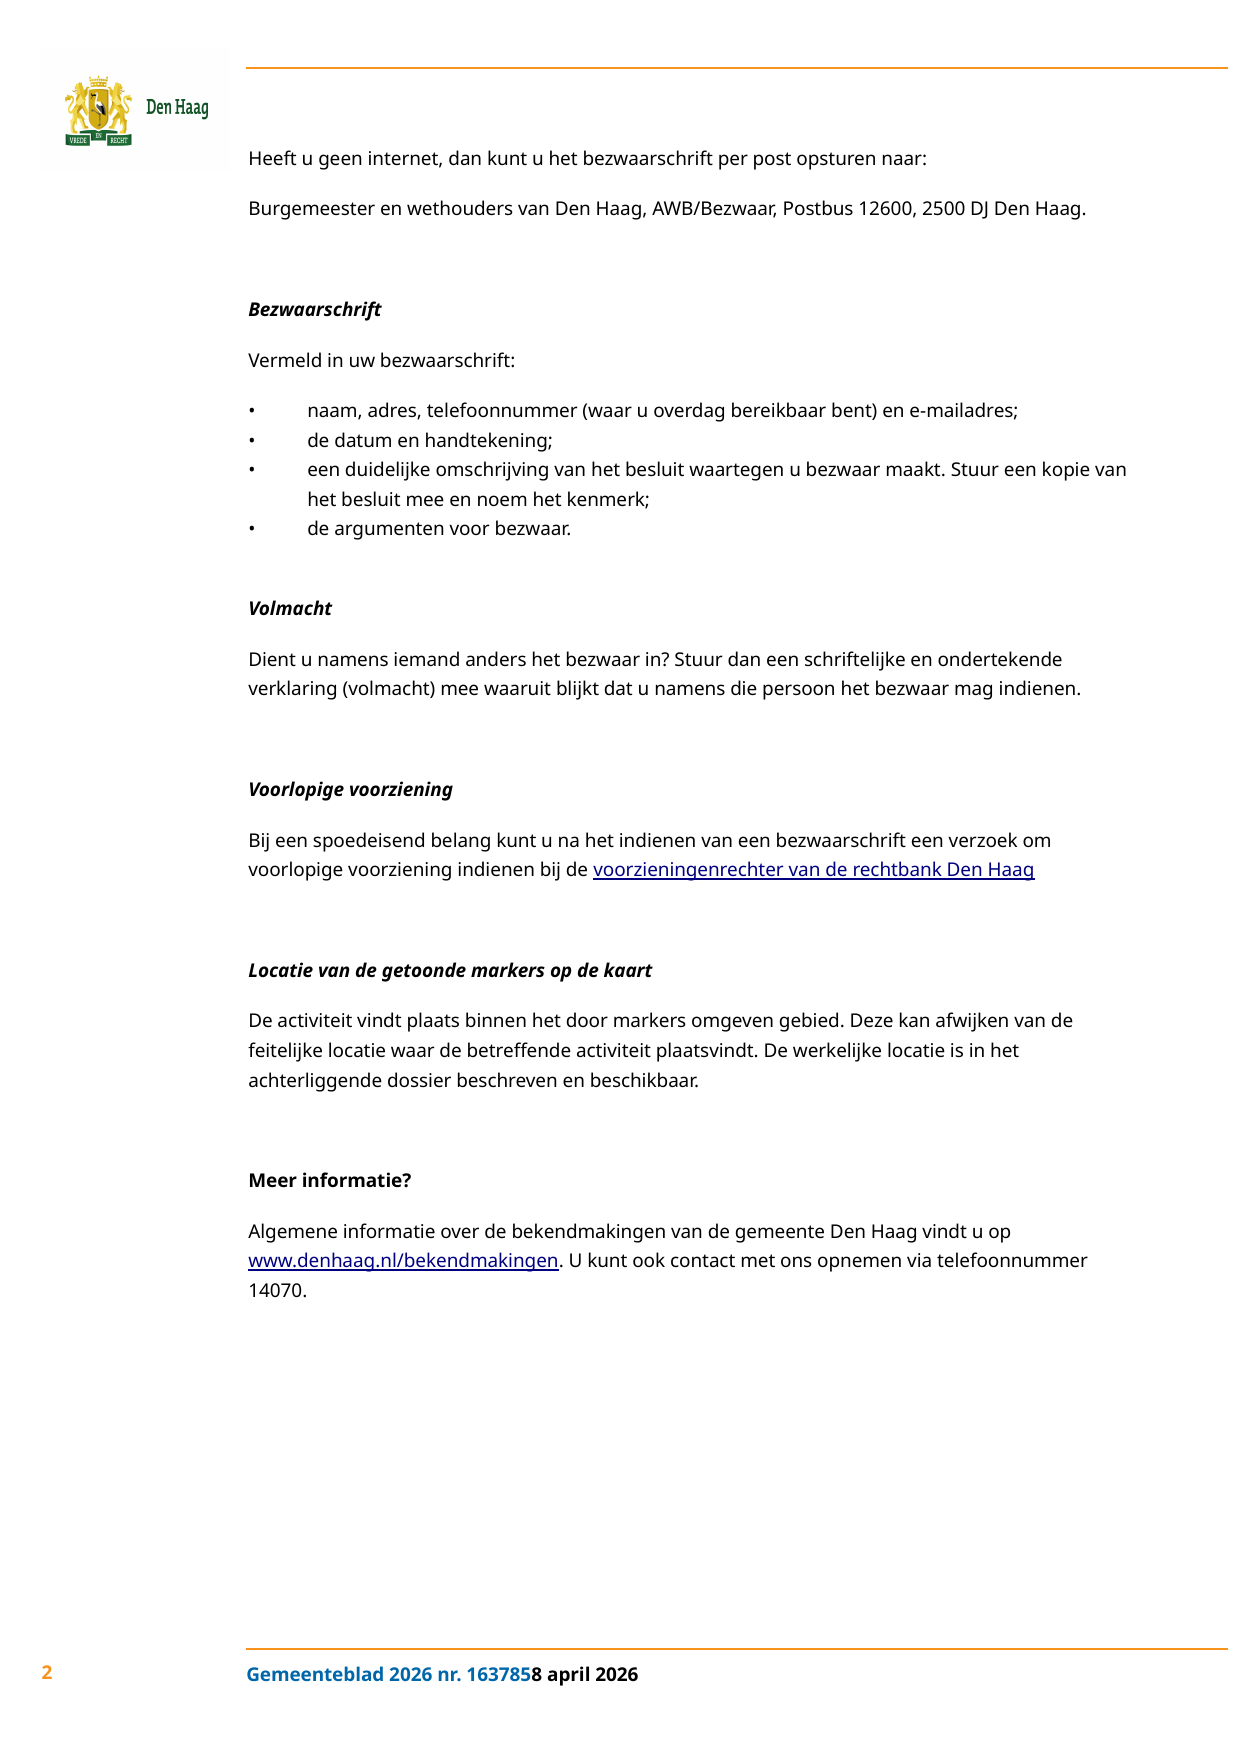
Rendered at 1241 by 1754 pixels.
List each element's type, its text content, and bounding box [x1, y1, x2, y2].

list een duidelijke omschrijving van het besluit waartegen u bezwaar maakt. Stuur een kopie van het besluit mee en noem het kenmerk; [248, 456, 1152, 512]
list de argumenten voor bezwaar. [248, 516, 1152, 541]
list de datum en handtekening; [248, 427, 1152, 453]
picture [41, 47, 231, 172]
text Meer informatie? [248, 1168, 1152, 1193]
text Dient u namens iemand anders het bezwaar in? Stuur dan een schriftelijke en ondertekende verklaring (volmacht) mee waaruit blijkt dat u namens die persoon het bezwaar mag indienen. [248, 646, 1152, 701]
text Locatie van de getoonde markers op de kaart [248, 957, 1152, 983]
text Algemene informatie over de bekendmakingen van de gemeente Den Haag vindt u op www.denhaag.nl/bekendmakingen. U kunt ook contact met ons opnemen via telefoonnummer 14070. [248, 1218, 1152, 1303]
text Bezwaarschrift [248, 296, 1152, 322]
text Vermeld in uw bezwaarschrift: [248, 347, 1152, 373]
text Burgemeester en wethouders van Den Haag, AWB/Bezwaar, Postbus 12600, 2500 DJ Den Haag. [248, 196, 1152, 221]
text De activiteit vindt plaats binnen het door markers omgeven gebied. Deze kan afwijken van de feitelijke locatie waar de betreffende activiteit plaatsvindt. De werkelijke locatie is in het achterliggende dossier beschreven en beschikbaar. [248, 1008, 1152, 1093]
text Voorlopige voorziening [248, 776, 1152, 802]
text Heeft u geen internet, dan kunt u het bezwaarschrift per post opsturen naar: [248, 145, 1152, 171]
list naam, adres, telefoonnummer (waar u overdag bereikbaar bent) en e-mailadres; [248, 397, 1152, 423]
text Volmacht [248, 596, 1152, 621]
text Bij een spoedeisend belang kunt u na het indienen van een bezwaarschrift een verzoek om voorlopige voorziening indienen bij de voorzieningenrechter van de rechtbank Den Haag [248, 827, 1152, 882]
